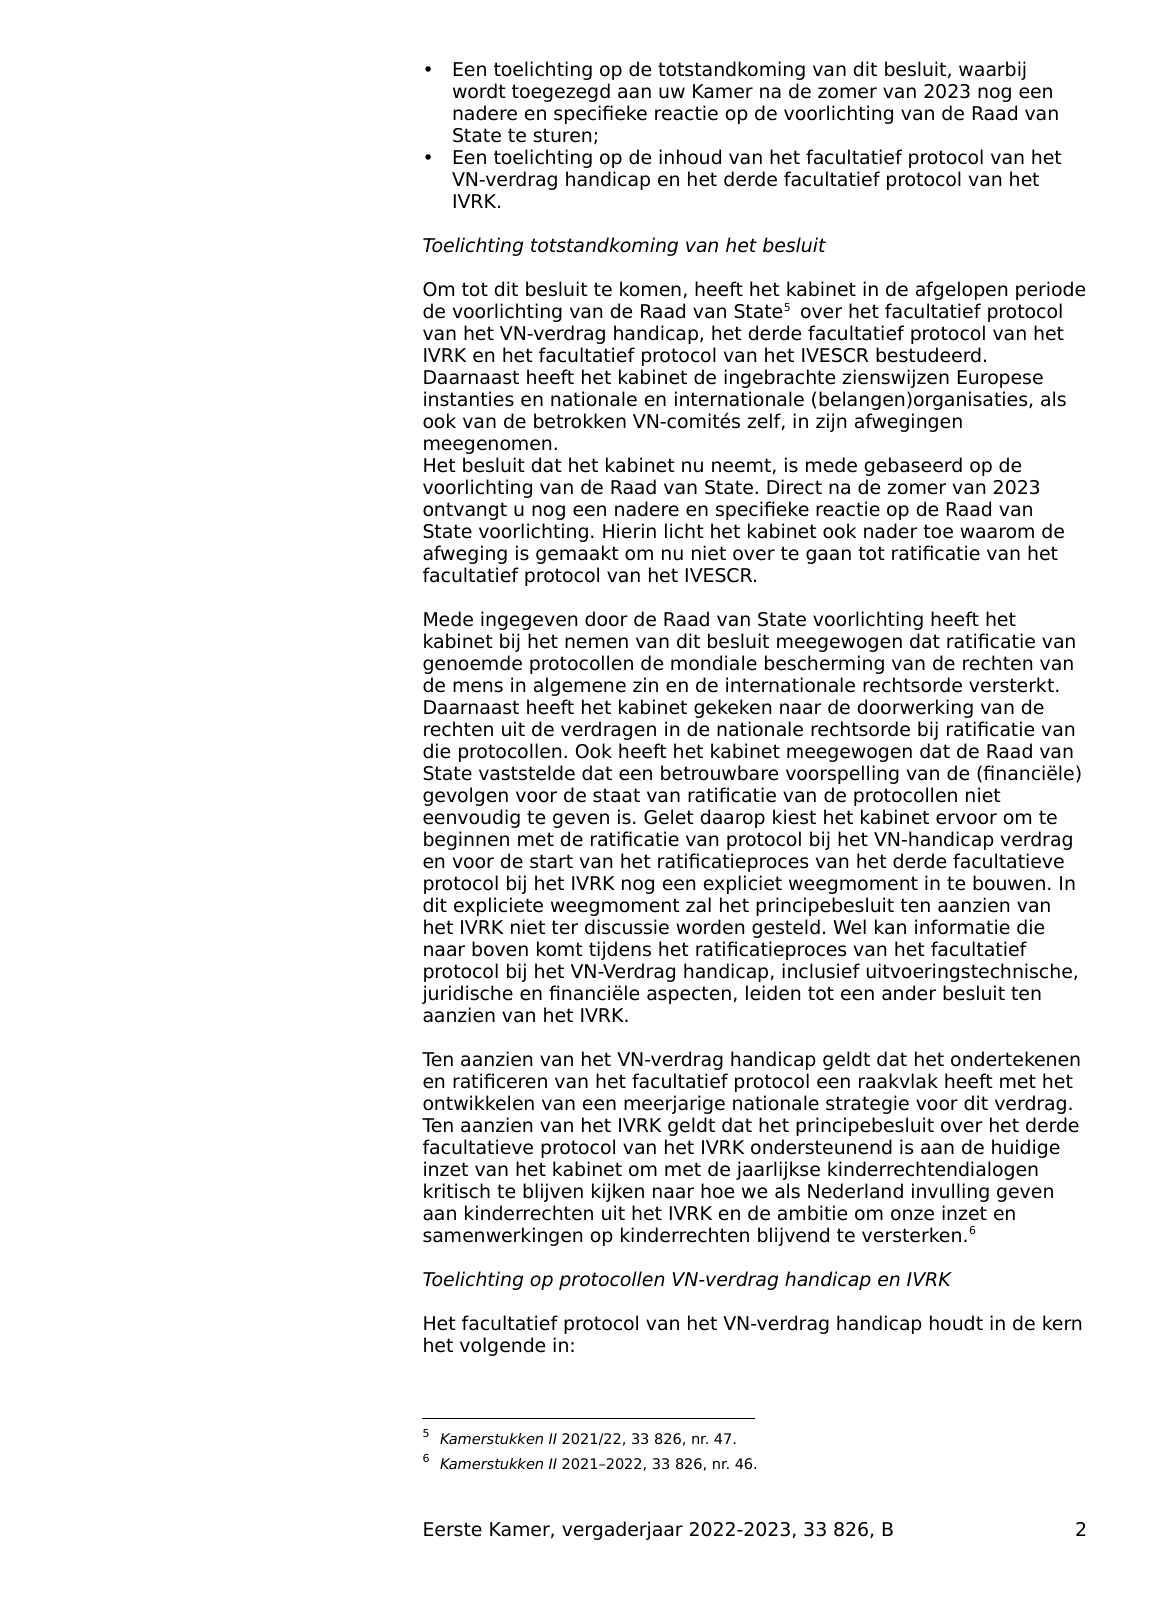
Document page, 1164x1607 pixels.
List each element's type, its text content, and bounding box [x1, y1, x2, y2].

text Het besluit dat het kabinet nu neemt, is mede gebaseerd op de voorlichting van de Raad van State. Direct na de zomer van 2023 ontvangt u nog een nadere en specifieke reactie op de Raad van State voorlichting. Hierin licht het kabinet ook nader toe waarom de afweging is gemaakt om nu niet over te gaan tot ratificatie van het facultatief protocol van het IVESCR. [422, 455, 1087, 587]
text • Een toelichting op de inhoud van het facultatief protocol van het VN-verdrag handicap en het derde facultatief protocol van het IVRK. [422, 147, 1087, 213]
text Het facultatief protocol van het VN-verdrag handicap houdt in de kern het volgende in: [422, 1313, 1087, 1357]
text Om tot dit besluit te komen, heeft het kabinet in de afgelopen periode de voorlichting van de Raad van State over het facultatief protocol van het VN-verdrag handicap, het derde facultatief protocol van het IVRK en het facultatief protocol van het IVESCR bestudeerd. Daarnaast heeft het kabinet de ingebrachte zienswijzen Europese instanties en nationale en internationale (belangen)organisaties, als ook van de betrokken VN-comités zelf, in zijn afwegingen meegenomen. [422, 279, 1087, 455]
text Mede ingegeven door de Raad van State voorlichting heeft het kabinet bij het nemen van dit besluit meegewogen dat ratificatie van genoemde protocollen de mondiale bescherming van de rechten van de mens in algemene zin en de internationale rechtsorde versterkt. Daarnaast heeft het kabinet gekeken naar de doorwerking van de rechten uit de verdragen in de nationale rechtsorde bij ratificatie van die protocollen. Ook heeft het kabinet meegewogen dat de Raad van State vaststelde dat een betrouwbare voorspelling van de (financiële) gevolgen voor de staat van ratificatie van de protocollen niet eenvoudig te geven is. Gelet daarop kiest het kabinet ervoor om te beginnen met de ratificatie van protocol bij het VN-handicap verdrag en voor de start van het ratificatieproces van het derde facultatieve protocol bij het IVRK nog een expliciet weegmoment in te bouwen. In dit expliciete weegmoment zal het principebesluit ten aanzien van het IVRK niet ter discussie worden gesteld. Wel kan informatie die naar boven komt tijdens het ratificatieproces van het facultatief protocol bij het VN-Verdrag handicap, inclusief uitvoeringstechnische, juridische en financiële aspecten, leiden tot een ander besluit ten aanzien van het IVRK. [422, 609, 1087, 1027]
subtitle Toelichting op protocollen VN-verdrag handicap en IVRK [422, 1269, 1087, 1291]
subtitle Toelichting totstandkoming van het besluit [422, 235, 1087, 257]
text • Een toelichting op de totstandkoming van dit besluit, waarbij wordt toegezegd aan uw Kamer na de zomer van 2023 nog een nadere en specifieke reactie op de voorlichting van de Raad van State te sturen; [422, 59, 1087, 147]
text Ten aanzien van het VN-verdrag handicap geldt dat het ondertekenen en ratificeren van het facultatief protocol een raakvlak heeft met het ontwikkelen van een meerjarige nationale strategie voor dit verdrag. Ten aanzien van het IVRK geldt dat het principebesluit over het derde facultatieve protocol van het IVRK ondersteunend is aan de huidige inzet van het kabinet om met de jaarlijkse kinderrechtendialogen kritisch te blijven kijken naar hoe we als Nederland invulling geven aan kinderrechten uit het IVRK en de ambitie om onze inzet en samenwerkingen op kinderrechten blijvend te versterken. [422, 1049, 1087, 1247]
text Kamerstukken II 2021–2022, 33 826, nr. 46. [422, 1452, 1087, 1474]
text Kamerstukken II 2021/22, 33 826, nr. 47. [422, 1427, 1087, 1449]
